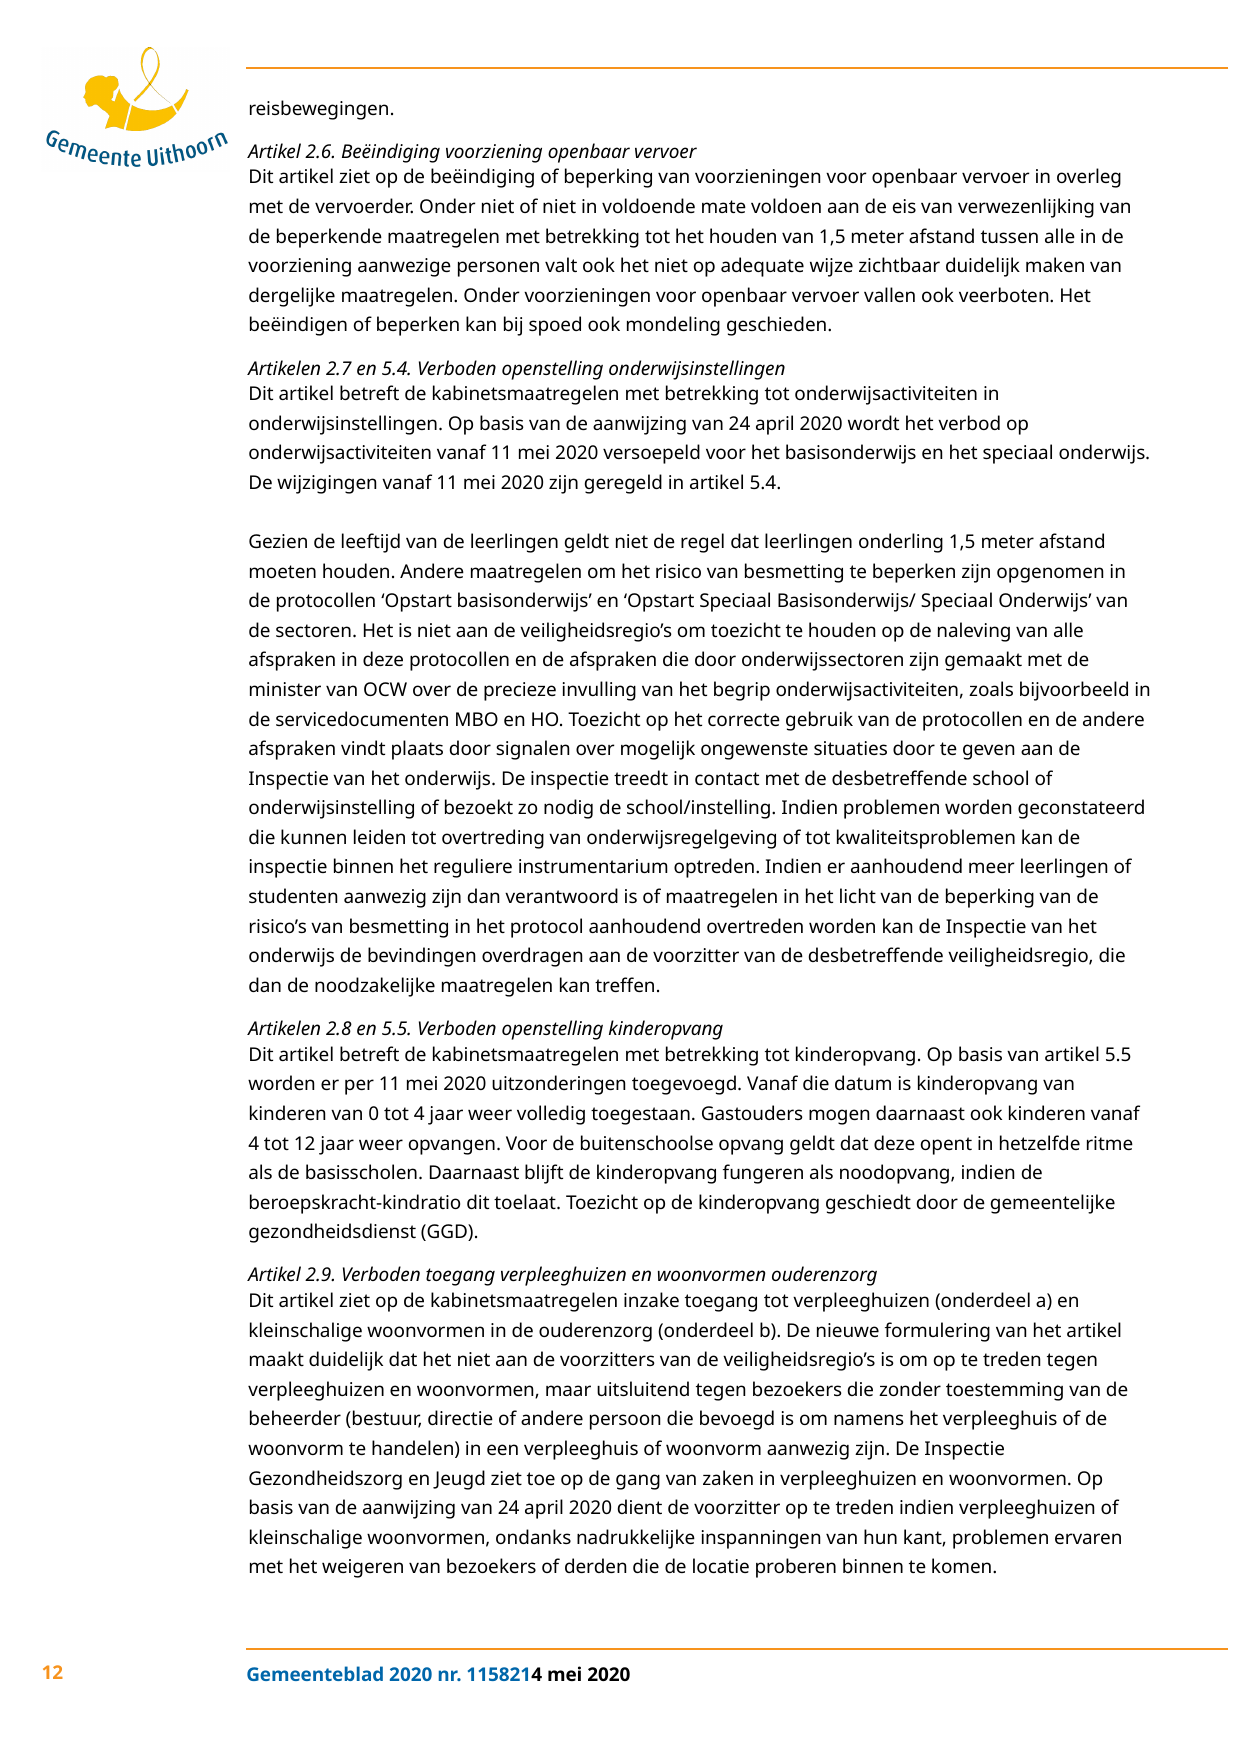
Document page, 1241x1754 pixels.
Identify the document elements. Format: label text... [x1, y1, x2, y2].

text Artikel 2.9. Verboden toegang verpleeghuizen en woonvormen ouderenzorg [248, 1262, 1152, 1287]
text Artikelen 2.8 en 5.5. Verboden openstelling kinderopvang [248, 1015, 1152, 1041]
text Dit artikel ziet op de kabinetsmaatregelen inzake toegang tot verpleeghuizen (onderdeel a) en kleinschalige woonvormen in de ouderenzorg (onderdeel b). De nieuwe formulering van het artikel maakt duidelijk dat het niet aan de voorzitters van de veiligheidsregio’s is om op te treden tegen verpleeghuizen en woonvormen, maar uitsluitend tegen bezoekers die zonder toestemming van de beheerder (bestuur, directie of andere persoon die bevoegd is om namens het verpleeghuis of de woonvorm te handelen) in een verpleeghuis of woonvorm aanwezig zijn. De Inspectie Gezondheidszorg en Jeugd ziet toe op de gang van zaken in verpleeghuizen en woonvormen. Op basis van de aanwijzing van 24 april 2020 dient de voorzitter op te treden indien verpleeghuizen of kleinschalige woonvormen, ondanks nadrukkelijke inspanningen van hun kant, problemen ervaren met het weigeren van bezoekers of derden die de locatie proberen binnen te komen. [248, 1287, 1152, 1579]
text Dit artikel ziet op de beëindiging of beperking van voorzieningen voor openbaar vervoer in overleg met de vervoerder. Onder niet of niet in voldoende mate voldoen aan de eis van verwezenlijking van de beperkende maatregelen met betrekking tot het houden van 1,5 meter afstand tussen alle in de voorziening aanwezige personen valt ook het niet op adequate wijze zichtbaar duidelijk maken van dergelijke maatregelen. Onder voorzieningen voor openbaar vervoer vallen ook veerboten. Het beëindigen of beperken kan bij spoed ook mondeling geschieden. [248, 164, 1152, 337]
text reisbewegingen. [248, 95, 1152, 121]
text Artikel 2.6. Beëindiging voorziening openbaar vervoer [248, 138, 1152, 164]
text Gezien de leeftijd van de leerlingen geldt niet de regel dat leerlingen onderling 1,5 meter afstand moeten houden. Andere maatregelen om het risico van besmetting te beperken zijn opgenomen in de protocollen ‘Opstart basisonderwijs’ en ‘Opstart Speciaal Basisonderwijs/ Speciaal Onderwijs’ van de sectoren. Het is niet aan de veiligheidsregio’s om toezicht te houden op de naleving van alle afspraken in deze protocollen en de afspraken die door onderwijssectoren zijn gemaakt met de minister van OCW over de precieze invulling van het begrip onderwijsactiviteiten, zoals bijvoorbeeld in de servicedocumenten MBO en HO. Toezicht op het correcte gebruik van de protocollen en de andere afspraken vindt plaats door signalen over mogelijk ongewenste situaties door te geven aan de Inspectie van het onderwijs. De inspectie treedt in contact met de desbetreffende school of onderwijsinstelling of bezoekt zo nodig de school/instelling. Indien problemen worden geconstateerd die kunnen leiden tot overtreding van onderwijsregelgeving of tot kwaliteitsproblemen kan de inspectie binnen het reguliere instrumentarium optreden. Indien er aanhoudend meer leerlingen of studenten aanwezig zijn dan verantwoord is of maatregelen in het licht van de beperking van de risico’s van besmetting in het protocol aanhoudend overtreden worden kan de Inspectie van het onderwijs de bevindingen overdragen aan de voorzitter van de desbetreffende veiligheidsregio, die dan de noodzakelijke maatregelen kan treffen. [248, 528, 1152, 998]
text Dit artikel betreft de kabinetsmaatregelen met betrekking tot kinderopvang. Op basis van artikel 5.5 worden er per 11 mei 2020 uitzonderingen toegevoegd. Vanaf die datum is kinderopvang van kinderen van 0 tot 4 jaar weer volledig toegestaan. Gastouders mogen daarnaast ook kinderen vanaf 4 tot 12 jaar weer opvangen. Voor de buitenschoolse opvang geldt dat deze opent in hetzelfde ritme als de basisscholen. Daarnaast blijft de kinderopvang fungeren als noodopvang, indien de beroepskracht-kindratio dit toelaat. Toezicht op de kinderopvang geschiedt door de gemeentelijke gezondheidsdienst (GGD). [248, 1041, 1152, 1244]
picture [41, 47, 231, 172]
text Dit artikel betreft de kabinetsmaatregelen met betrekking tot onderwijsactiviteiten in onderwijsinstellingen. Op basis van de aanwijzing van 24 april 2020 wordt het verbod op onderwijsactiviteiten vanaf 11 mei 2020 versoepeld voor het basisonderwijs en het speciaal onderwijs. De wijzigingen vanaf 11 mei 2020 zijn geregeld in artikel 5.4. [248, 380, 1152, 495]
text Artikelen 2.7 en 5.4. Verboden openstelling onderwijsinstellingen [248, 355, 1152, 380]
